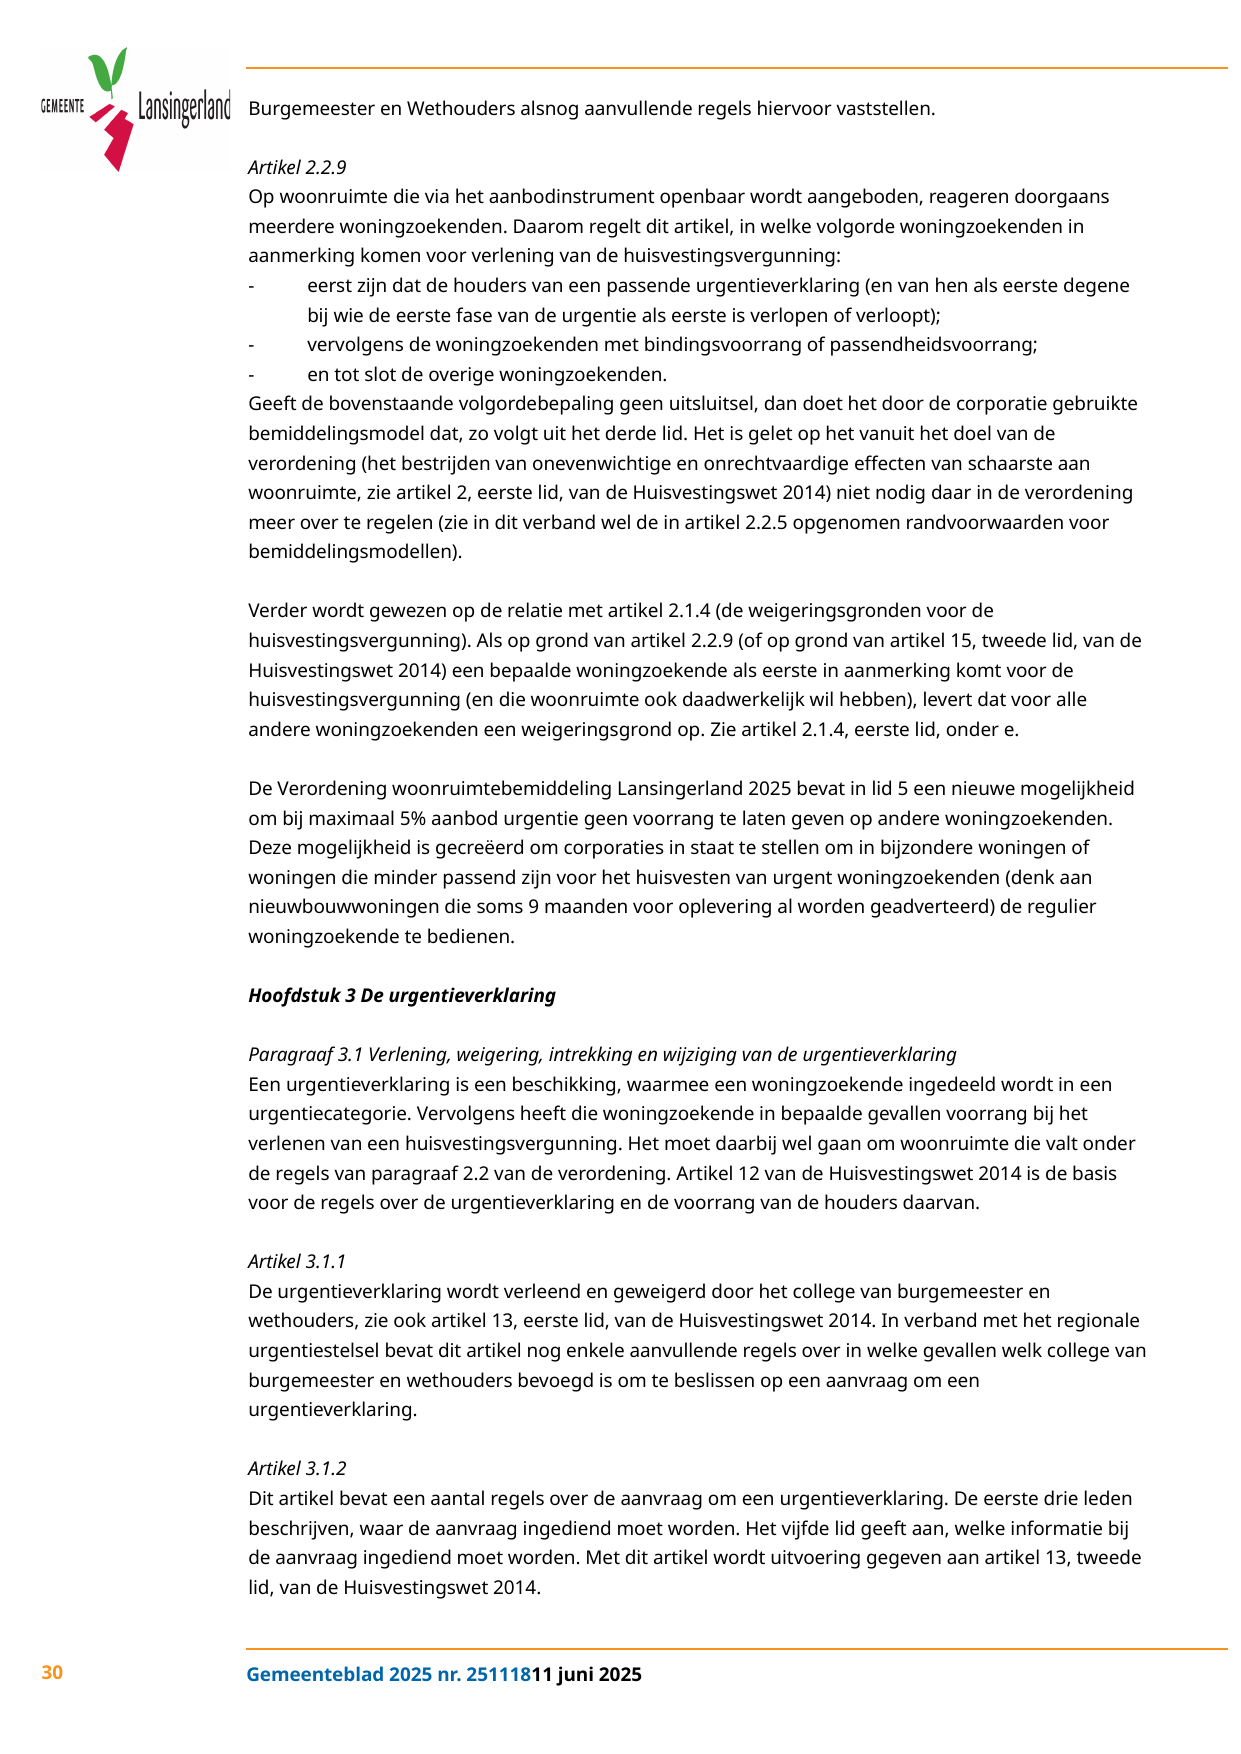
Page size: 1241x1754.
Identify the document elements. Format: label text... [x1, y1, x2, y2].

picture [41, 47, 231, 172]
list en tot slot de overige woningzoekenden. [248, 361, 1152, 387]
text Artikel 3.1.1 [248, 1248, 1152, 1274]
list eerst zijn dat de houders van een passende urgentieverklaring (en van hen als eerste degene bij wie de eerste fase van de urgentie als eerste is verlopen of verloopt); [248, 272, 1152, 328]
text Hoofdstuk 3 De urgentieverklaring [248, 982, 1152, 1008]
text Paragraaf 3.1 Verlening, weigering, intrekking en wijziging van de urgentieverklaring [248, 1041, 1152, 1067]
text Dit artikel bevat een aantal regels over de aanvraag om een urgentieverklaring. De eerste drie leden beschrijven, waar de aanvraag ingediend moet worden. Het vijfde lid geeft aan, welke informatie bij de aanvraag ingediend moet worden. Met dit artikel wordt uitvoering gegeven aan artikel 13, tweede lid, van de Huisvestingswet 2014. [248, 1485, 1152, 1600]
text Artikel 2.2.9 [248, 154, 1152, 180]
text Geeft de bovenstaande volgordebepaling geen uitsluitsel, dan doet het door de corporatie gebruikte bemiddelingsmodel dat, zo volgt uit het derde lid. Het is gelet op het vanuit het doel van de verordening (het bestrijden van onevenwichtige en onrechtvaardige effecten van schaarste aan woonruimte, zie artikel 2, eerste lid, van de Huisvestingswet 2014) niet nodig daar in de verordening meer over te regelen (zie in dit verband wel de in artikel 2.2.5 opgenomen randvoorwaarden voor bemiddelingsmodellen). [248, 391, 1152, 564]
text De Verordening woonruimtebemiddeling Lansingerland 2025 bevat in lid 5 een nieuwe mogelijkheid om bij maximaal 5% aanbod urgentie geen voorrang te laten geven op andere woningzoekenden. Deze mogelijkheid is gecreëerd om corporaties in staat te stellen om in bijzondere woningen of woningen die minder passend zijn voor het huisvesten van urgent woningzoekenden (denk aan nieuwbouwwoningen die soms 9 maanden voor oplevering al worden geadverteerd) de regulier woningzoekende te bedienen. [248, 775, 1152, 949]
text De urgentieverklaring wordt verleend en geweigerd door het college van burgemeester en wethouders, zie ook artikel 13, eerste lid, van de Huisvestingswet 2014. In verband met het regionale urgentiestelsel bevat dit artikel nog enkele aanvullende regels over in welke gevallen welk college van burgemeester en wethouders bevoegd is om te beslissen op een aanvraag om een urgentieverklaring. [248, 1278, 1152, 1422]
text Op woonruimte die via het aanbodinstrument openbaar wordt aangeboden, reageren doorgaans meerdere woningzoekenden. Daarom regelt dit artikel, in welke volgorde woningzoekenden in aanmerking komen voor verlening van de huisvestingsvergunning: [248, 183, 1152, 268]
text Verder wordt gewezen op de relatie met artikel 2.1.4 (de weigeringsgronden voor de huisvestingsvergunning). Als op grond van artikel 2.2.9 (of op grond van artikel 15, tweede lid, van de Huisvestingswet 2014) een bepaalde woningzoekende als eerste in aanmerking komt voor de huisvestingsvergunning (en die woonruimte ook daadwerkelijk wil hebben), levert dat voor alle andere woningzoekenden een weigeringsgrond op. Zie artikel 2.1.4, eerste lid, onder e. [248, 598, 1152, 742]
text Burgemeester en Wethouders alsnog aanvullende regels hiervoor vaststellen. [248, 95, 1152, 121]
list vervolgens de woningzoekenden met bindingsvoorrang of passendheidsvoorrang; [248, 331, 1152, 357]
text Een urgentieverklaring is een beschikking, waarmee een woningzoekende ingedeeld wordt in een urgentiecategorie. Vervolgens heeft die woningzoekende in bepaalde gevallen voorrang bij het verlenen van een huisvestingsvergunning. Het moet daarbij wel gaan om woonruimte die valt onder de regels van paragraaf 2.2 van de verordening. Artikel 12 van de Huisvestingswet 2014 is de basis voor de regels over de urgentieverklaring en de voorrang van de houders daarvan. [248, 1071, 1152, 1215]
text Artikel 3.1.2 [248, 1456, 1152, 1481]
